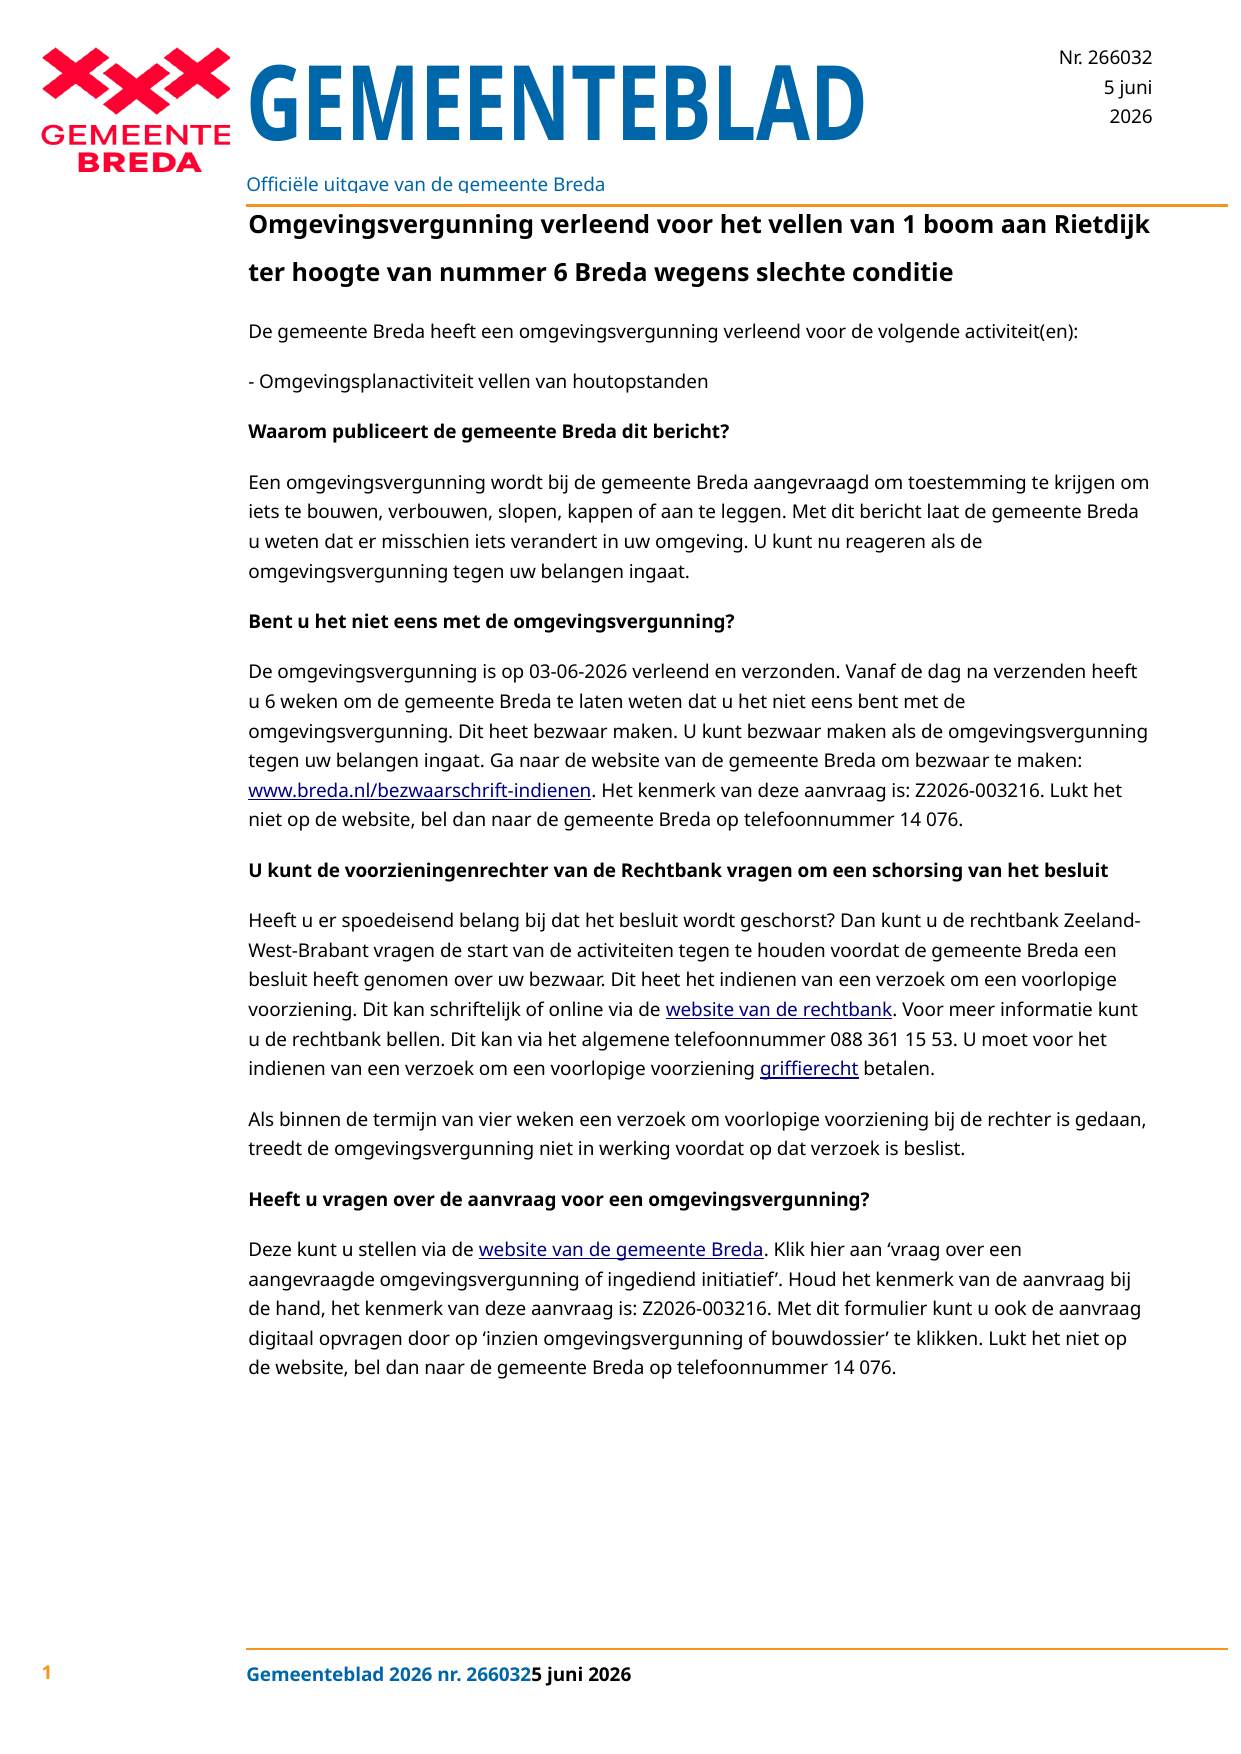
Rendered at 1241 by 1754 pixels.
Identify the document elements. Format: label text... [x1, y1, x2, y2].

text Heeft u vragen over de aanvraag voor een omgevingsvergunning? [248, 1186, 1152, 1212]
text - Omgevingsplanactiviteit vellen van houtopstanden [248, 368, 1152, 394]
text U kunt de voorzieningenrechter van de Rechtbank vragen om een schorsing van het besluit [248, 857, 1152, 883]
text Deze kunt u stellen via de website van de gemeente Breda. Klik hier aan ‘vraag over een aangevraagde omgevingsvergunning of ingediend initiatief’. Houd het kenmerk van de aanvraag bij de hand, het kenmerk van deze aanvraag is: Z2026-003216. Met dit formulier kunt u ook de aanvraag digitaal opvragen door op ‘inzien omgevingsvergunning of bouwdossier’ te klikken. Lukt het niet op de website, bel dan naar de gemeente Breda op telefoonnummer 14 076. [248, 1236, 1152, 1380]
text Heeft u er spoedeisend belang bij dat het besluit wordt geschorst? Dan kunt u de rechtbank Zeeland-West-Brabant vragen de start van de activiteiten tegen te houden voordat de gemeente Breda een besluit heeft genomen over uw bezwaar. Dit heet het indienen van een verzoek om een voorlopige voorziening. Dit kan schriftelijk of online via de website van de rechtbank. Voor meer informatie kunt u de rechtbank bellen. Dit kan via het algemene telefoonnummer 088 361 15 53. U moet voor het indienen van een verzoek om een voorlopige voorziening griffierecht betalen. [248, 907, 1152, 1081]
text De omgevingsvergunning is op 03-06-2026 verleend en verzonden. Vanaf de dag na verzenden heeft u 6 weken om de gemeente Breda te laten weten dat u het niet eens bent met de omgevingsvergunning. Dit heet bezwaar maken. U kunt bezwaar maken als de omgevingsvergunning tegen uw belangen ingaat. Ga naar de website van de gemeente Breda om bezwaar te maken: www.breda.nl/bezwaarschrift-indienen. Het kenmerk van deze aanvraag is: Z2026-003216. Lukt het niet op de website, bel dan naar de gemeente Breda op telefoonnummer 14 076. [248, 659, 1152, 832]
text Een omgevingsvergunning wordt bij de gemeente Breda aangevraagd om toestemming te krijgen om iets te bouwen, verbouwen, slopen, kappen of aan te leggen. Met dit bericht laat de gemeente Breda u weten dat er misschien iets verandert in uw omgeving. U kunt nu reageren als de omgevingsvergunning tegen uw belangen ingaat. [248, 469, 1152, 584]
text Omgevingsvergunning verleend voor het vellen van 1 boom aan Rietdijk ter hoogte van nummer 6 Breda wegens slechte conditie [248, 207, 1152, 288]
text Waarom publiceert de gemeente Breda dit bericht? [248, 419, 1152, 444]
text Als binnen de termijn van vier weken een verzoek om voorlopige voorziening bij de rechter is gedaan, treedt de omgevingsvergunning niet in werking voordat op dat verzoek is beslist. [248, 1106, 1152, 1161]
text De gemeente Breda heeft een omgevingsvergunning verleend voor de volgende activiteit(en): [248, 318, 1152, 344]
picture [41, 47, 231, 172]
text Bent u het niet eens met de omgevingsvergunning? [248, 608, 1152, 634]
